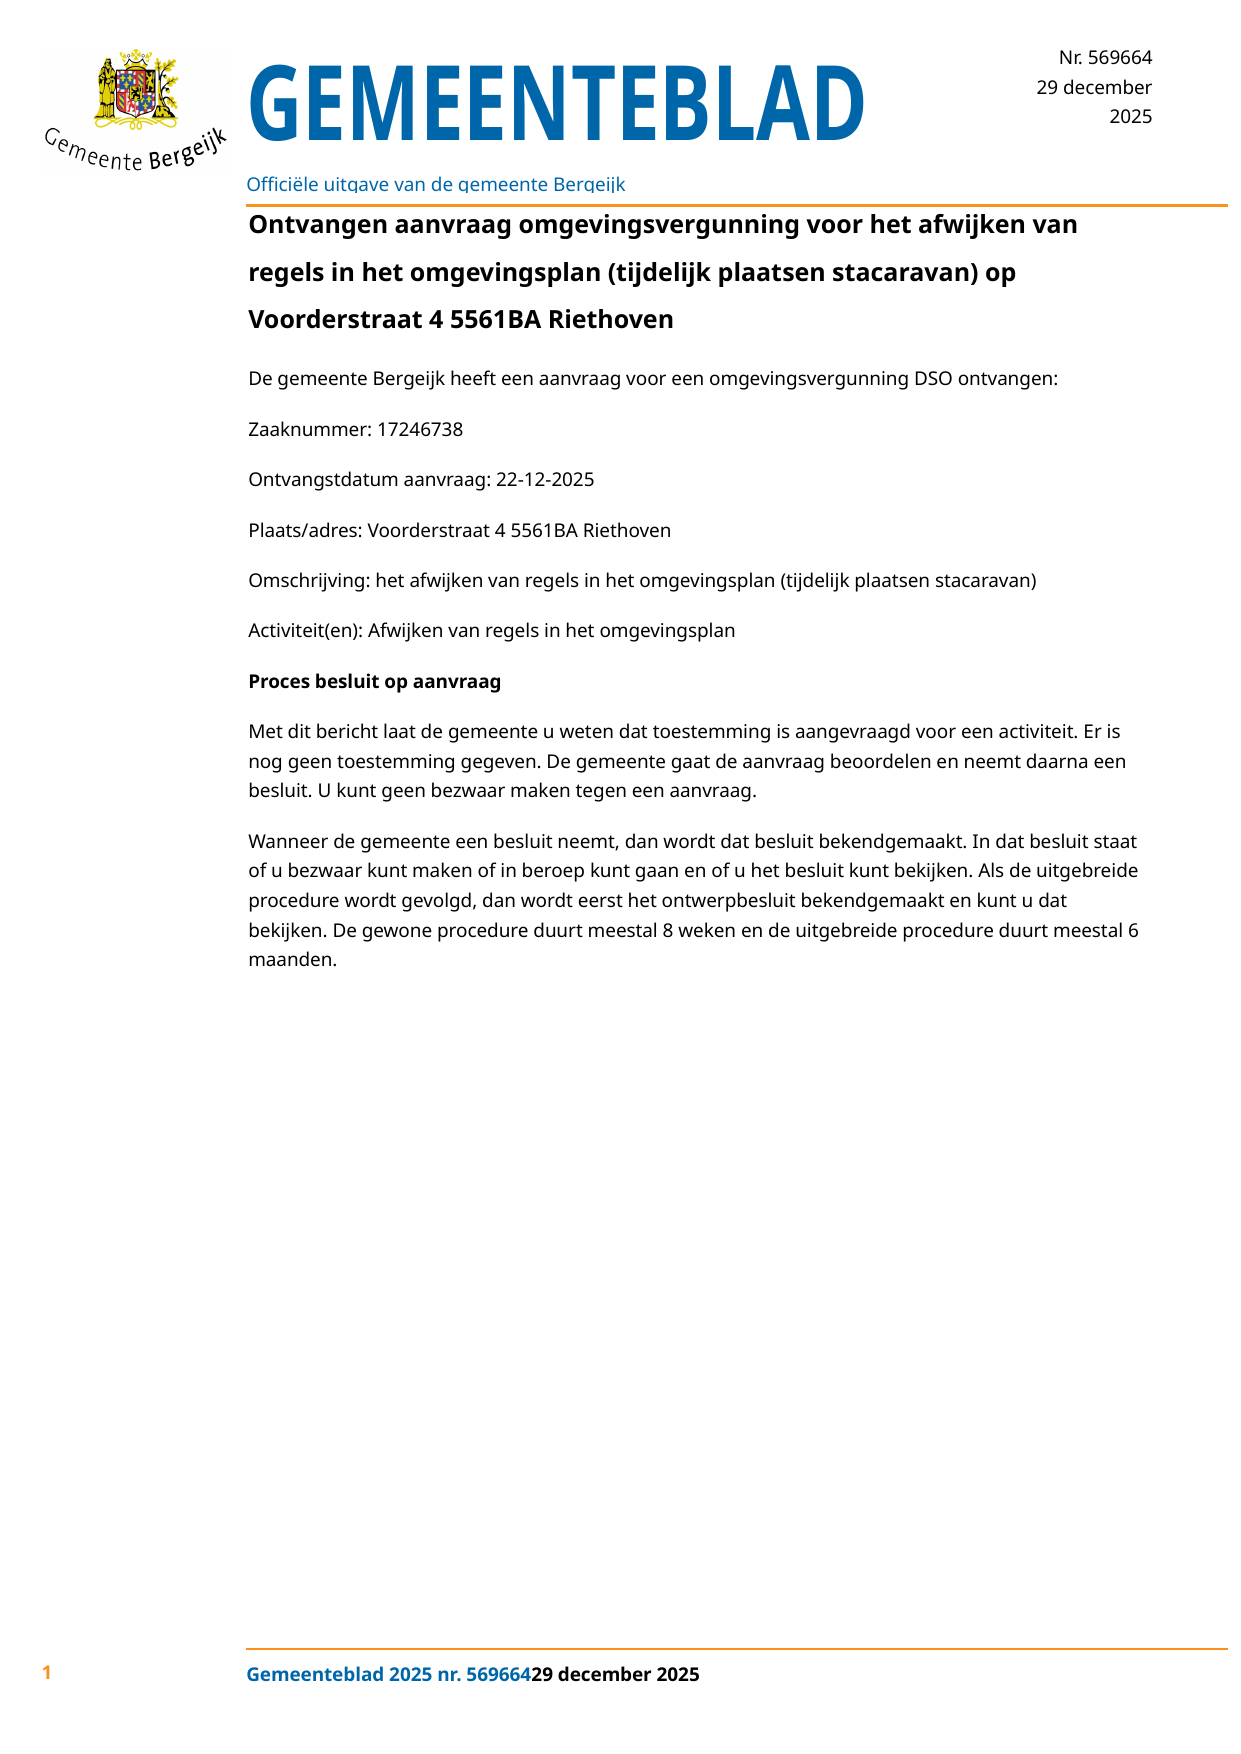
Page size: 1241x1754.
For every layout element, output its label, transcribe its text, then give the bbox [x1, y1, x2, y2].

text Plaats/adres: Voorderstraat 4 5561BA Riethoven [248, 517, 1152, 542]
text Omschrijving: het afwijken van regels in het omgevingsplan (tijdelijk plaatsen stacaravan) [248, 567, 1152, 593]
text Ontvangstdatum aanvraag: 22-12-2025 [248, 466, 1152, 492]
text Ontvangen aanvraag omgevingsvergunning voor het afwijken van regels in het omgevingsplan (tijdelijk plaatsen stacaravan) op Voorderstraat 4 5561BA Riethoven [248, 207, 1152, 336]
text Zaaknummer: 17246738 [248, 416, 1152, 442]
text Activiteit(en): Afwijken van regels in het omgevingsplan [248, 618, 1152, 643]
text Proces besluit op aanvraag [248, 668, 1152, 694]
text Met dit bericht laat de gemeente u weten dat toestemming is aangevraagd voor een activiteit. Er is nog geen toestemming gegeven. De gemeente gaat de aanvraag beoordelen en neemt daarna een besluit. U kunt geen bezwaar maken tegen een aanvraag. [248, 718, 1152, 803]
picture [41, 47, 231, 172]
text De gemeente Bergeijk heeft een aanvraag voor een omgevingsvergunning DSO ontvangen: [248, 366, 1152, 391]
text Wanneer de gemeente een besluit neemt, dan wordt dat besluit bekendgemaakt. In dat besluit staat of u bezwaar kunt maken of in beroep kunt gaan en of u het besluit kunt bekijken. Als de uitgebreide procedure wordt gevolgd, dan wordt eerst het ontwerpbesluit bekendgemaakt en kunt u dat bekijken. De gewone procedure duurt meestal 8 weken en de uitgebreide procedure duurt meestal 6 maanden. [248, 828, 1152, 972]
